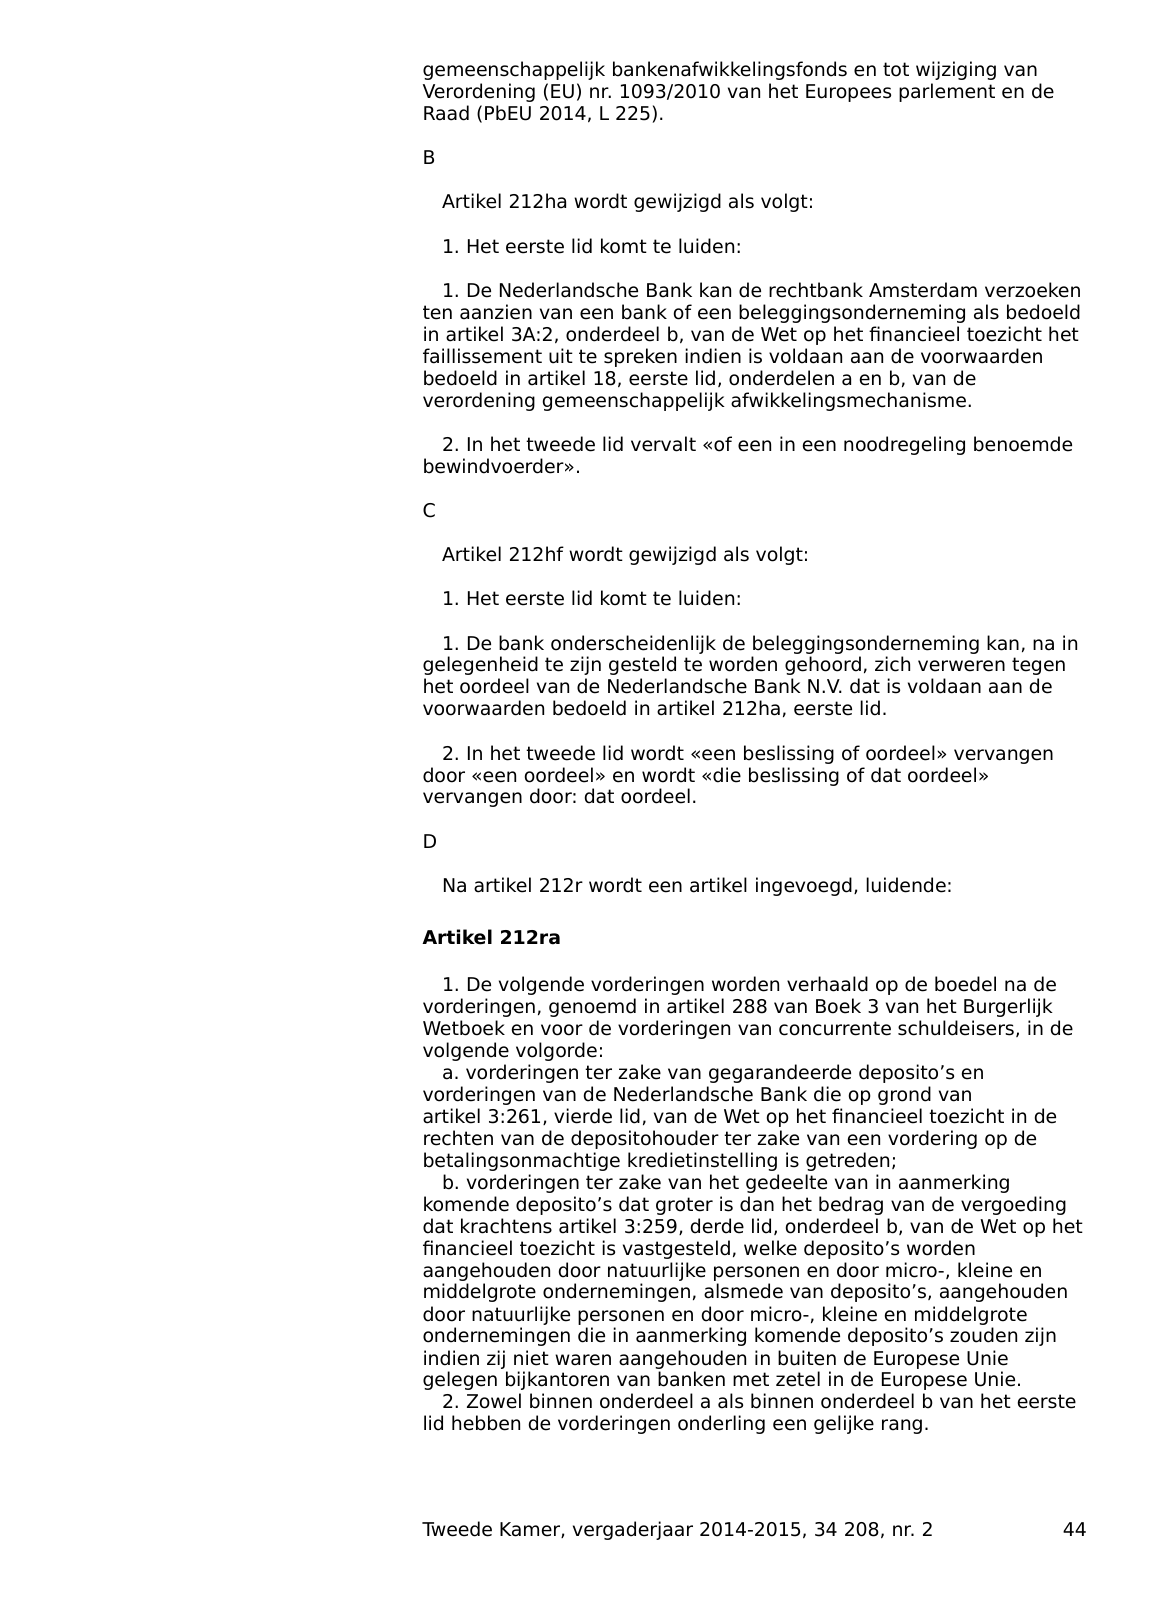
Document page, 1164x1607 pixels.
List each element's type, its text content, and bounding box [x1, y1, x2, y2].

text 1. De Nederlandsche Bank kan de rechtbank Amsterdam verzoeken ten aanzien van een bank of een beleggingsonderneming als bedoeld in artikel 3A:2, onderdeel b, van de Wet op het financieel toezicht het faillissement uit te spreken indien is voldaan aan de voorwaarden bedoeld in artikel 18, eerste lid, onderdelen a en b, van de verordening gemeenschappelijk afwikkelingsmechanisme. [422, 280, 1087, 412]
text Artikel 212hf wordt gewijzigd als volgt: [422, 544, 1087, 566]
text a. vorderingen ter zake van gegarandeerde deposito’s en vorderingen van de Nederlandsche Bank die op grond van artikel 3:261, vierde lid, van de Wet op het financieel toezicht in de rechten van de depositohouder ter zake van een vordering op de betalingsonmachtige kredietinstelling is getreden; [422, 1062, 1087, 1172]
text 1. Het eerste lid komt te luiden: [422, 236, 1087, 257]
text Na artikel 212r wordt een artikel ingevoegd, luidende: [422, 875, 1087, 897]
text 1. Het eerste lid komt te luiden: [422, 588, 1087, 610]
text C [422, 500, 1087, 522]
subtitle Artikel 212ra [422, 927, 1087, 949]
text 2. In het tweede lid vervalt «of een in een noodregeling benoemde bewindvoerder». [422, 434, 1087, 478]
text B [422, 147, 1087, 169]
text 2. Zowel binnen onderdeel a als binnen onderdeel b van het eerste lid hebben de vorderingen onderling een gelijke rang. [422, 1391, 1087, 1435]
text gemeenschappelijk bankenafwikkelingsfonds en tot wijziging van Verordening (EU) nr. 1093/2010 van het Europees parlement en de Raad (PbEU 2014, L 225). [422, 59, 1087, 125]
text Artikel 212ha wordt gewijzigd als volgt: [422, 191, 1087, 213]
text b. vorderingen ter zake van het gedeelte van in aanmerking komende deposito’s dat groter is dan het bedrag van de vergoeding dat krachtens artikel 3:259, derde lid, onderdeel b, van de Wet op het financieel toezicht is vastgesteld, welke deposito’s worden aangehouden door natuurlijke personen en door micro-, kleine en middelgrote ondernemingen, alsmede van deposito’s, aangehouden door natuurlijke personen en door micro-, kleine en middelgrote ondernemingen die in aanmerking komende deposito’s zouden zijn indien zij niet waren aangehouden in buiten de Europese Unie gelegen bijkantoren van banken met zetel in de Europese Unie. [422, 1172, 1087, 1391]
text 1. De volgende vorderingen worden verhaald op de boedel na de vorderingen, genoemd in artikel 288 van Boek 3 van het Burgerlijk Wetboek en voor de vorderingen van concurrente schuldeisers, in de volgende volgorde: [422, 974, 1087, 1062]
text 1. De bank onderscheidenlijk de beleggingsonderneming kan, na in gelegenheid te zijn gesteld te worden gehoord, zich verweren tegen het oordeel van de Nederlandsche Bank N.V. dat is voldaan aan de voorwaarden bedoeld in artikel 212ha, eerste lid. [422, 632, 1087, 720]
text 2. In het tweede lid wordt «een beslissing of oordeel» vervangen door «een oordeel» en wordt «die beslissing of dat oordeel» vervangen door: dat oordeel. [422, 742, 1087, 808]
text D [422, 831, 1087, 853]
